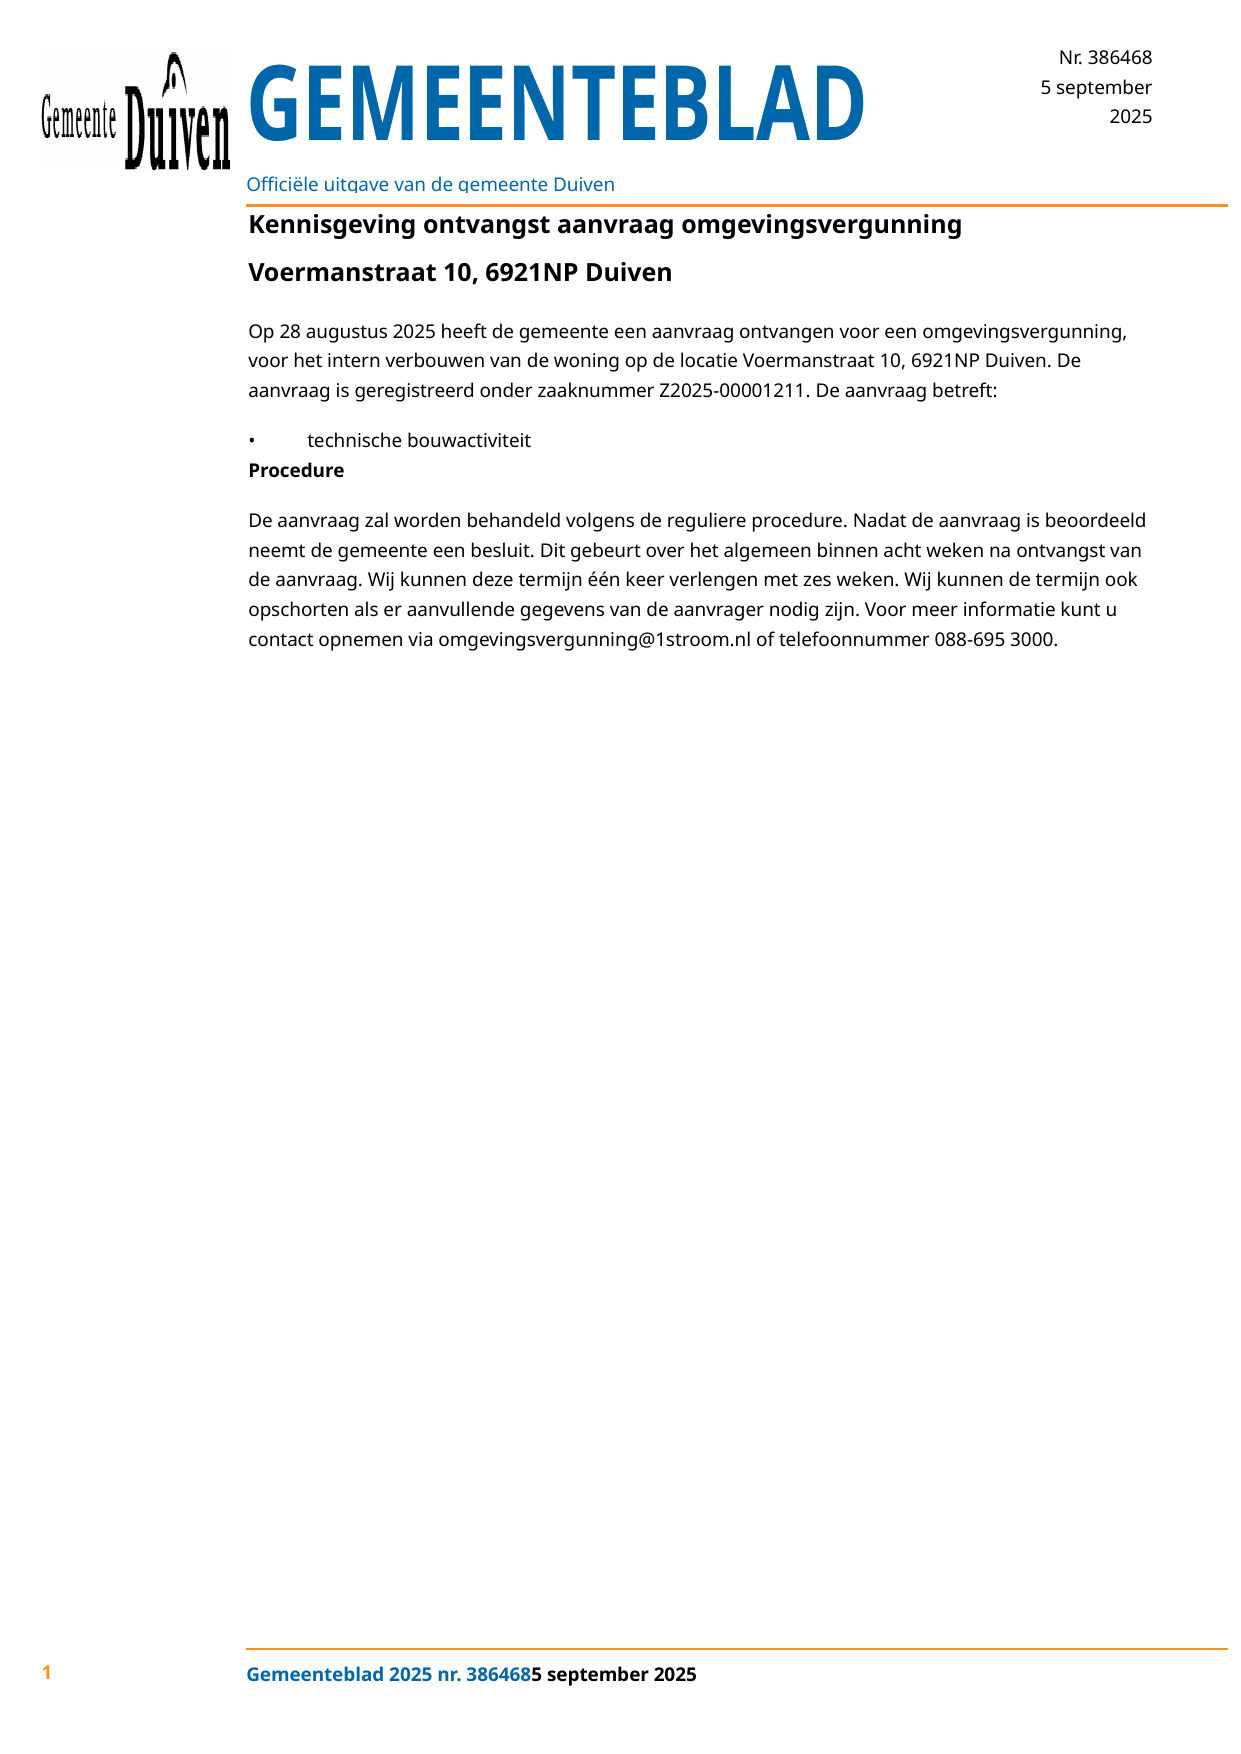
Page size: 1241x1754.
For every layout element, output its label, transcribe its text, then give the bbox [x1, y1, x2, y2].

text Kennisgeving ontvangst aanvraag omgevingsvergunning Voermanstraat 10, 6921NP Duiven [248, 207, 1152, 288]
list technische bouwactiviteit [248, 427, 1152, 453]
text De aanvraag zal worden behandeld volgens de reguliere procedure. Nadat de aanvraag is beoordeeld neemt de gemeente een besluit. Dit gebeurt over het algemeen binnen acht weken na ontvangst van de aanvraag. Wij kunnen deze termijn één keer verlengen met zes weken. Wij kunnen de termijn ook opschorten als er aanvullende gegevens van de aanvrager nodig zijn. Voor meer informatie kunt u contact opnemen via omgevingsvergunning@1stroom.nl of telefoonnummer 088-695 3000. [248, 507, 1152, 652]
text Op 28 augustus 2025 heeft de gemeente een aanvraag ontvangen voor een omgevingsvergunning, voor het intern verbouwen van de woning op de locatie Voermanstraat 10, 6921NP Duiven. De aanvraag is geregistreerd onder zaaknummer Z2025-00001211. De aanvraag betreft: [248, 318, 1152, 403]
picture [41, 47, 231, 172]
text Procedure [248, 457, 1152, 483]
